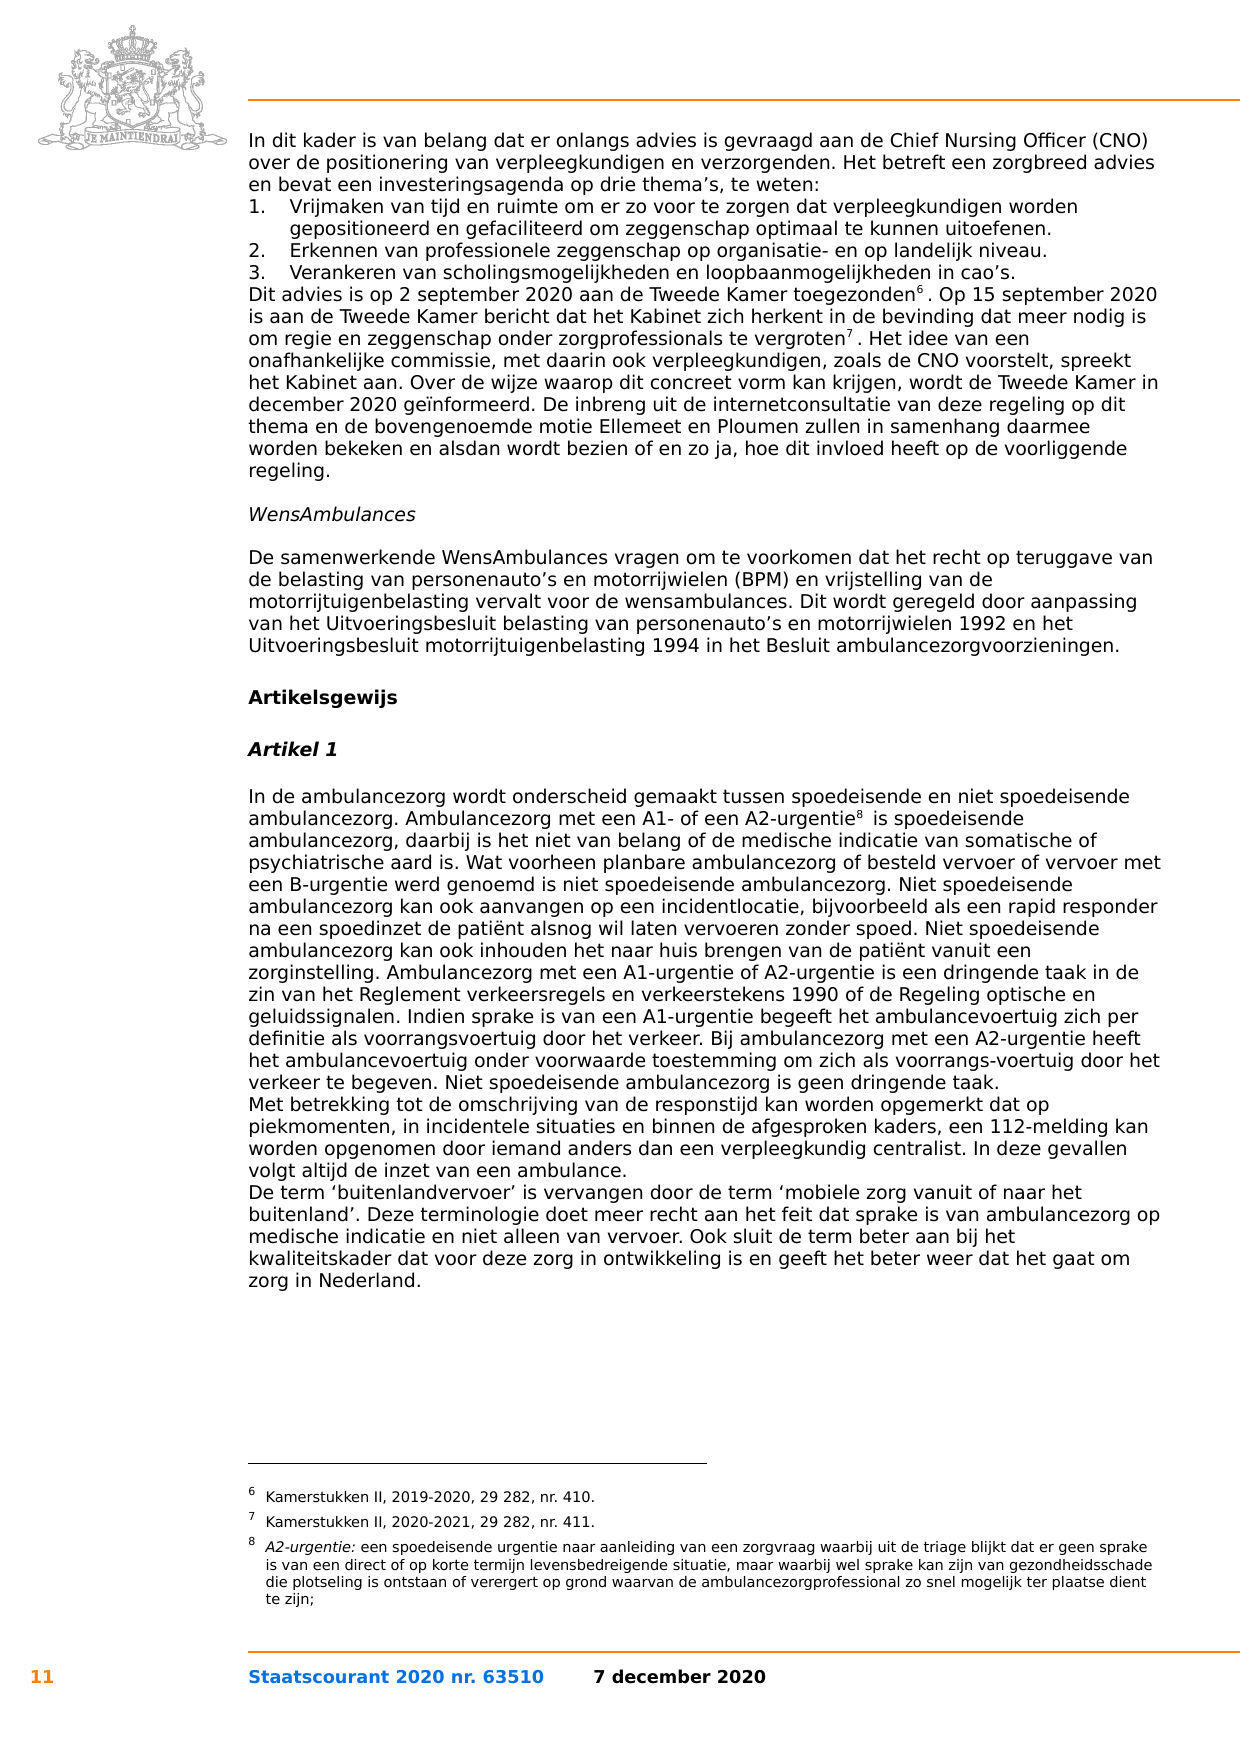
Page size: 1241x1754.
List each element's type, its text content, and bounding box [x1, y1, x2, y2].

text 2. Erkennen van professionele zeggenschap op organisatie- en op landelijk niveau. [248, 240, 1163, 262]
text In de ambulancezorg wordt onderscheid gemaakt tussen spoedeisende en niet spoedeisende ambulancezorg. Ambulancezorg met een A1- of een A2-urgentie is spoedeisende ambulancezorg, daarbij is het niet van belang of de medische indicatie van somatische of psychiatrische aard is. Wat voorheen planbare ambulancezorg of besteld vervoer of vervoer met een B-urgentie werd genoemd is niet spoedeisende ambulancezorg. Niet spoedeisende ambulancezorg kan ook aanvangen op een incidentlocatie, bijvoorbeeld als een rapid responder na een spoedinzet de patiënt alsnog wil laten vervoeren zonder spoed. Niet spoedeisende ambulancezorg kan ook inhouden het naar huis brengen van de patiënt vanuit een zorginstelling. Ambulancezorg met een A1-urgentie of A2-urgentie is een dringende taak in de zin van het Reglement verkeersregels en verkeerstekens 1990 of de Regeling optische en geluidssignalen. Indien sprake is van een A1-urgentie begeeft het ambulancevoertuig zich per definitie als voorrangsvoertuig door het verkeer. Bij ambulancezorg met een A2-urgentie heeft het ambulancevoertuig onder voorwaarde toestemming om zich als voorrangs-voertuig door het verkeer te begeven. Niet spoedeisende ambulancezorg is geen dringende taak. [248, 786, 1163, 1094]
subtitle WensAmbulances [248, 503, 1163, 525]
text 3. Verankeren van scholingsmogelijkheden en loopbaanmogelijkheden in cao’s. [248, 262, 1163, 284]
text Met betrekking tot de omschrijving van de responstijd kan worden opgemerkt dat op piekmomenten, in incidentele situaties en binnen de afgesproken kaders, een 112-melding kan worden opgenomen door iemand anders dan een verpleegkundig centralist. In deze gevallen volgt altijd de inzet van een ambulance. [248, 1094, 1163, 1182]
text De term ‘buitenlandvervoer’ is vervangen door de term ‘mobiele zorg vanuit of naar het buitenland’. Deze terminologie doet meer recht aan het feit dat sprake is van ambulancezorg op medische indicatie en niet alleen van vervoer. Ook sluit de term beter aan bij het kwaliteitskader dat voor deze zorg in ontwikkeling is en geeft het beter weer dat het gaat om zorg in Nederland. [248, 1182, 1163, 1292]
picture [38, 25, 227, 150]
subtitle Artikel 1 [248, 739, 1163, 761]
text 1. Vrijmaken van tijd en ruimte om er zo voor te zorgen dat verpleegkundigen worden gepositioneerd en gefaciliteerd om zeggenschap optimaal te kunnen uitoefenen. [248, 196, 1163, 240]
text Kamerstukken II, 2019-2020, 29 282, nr. 410. [248, 1485, 1163, 1507]
text In dit kader is van belang dat er onlangs advies is gevraagd aan de Chief Nursing Officer (CNO) over de positionering van verpleegkundigen en verzorgenden. Het betreft een zorgbreed advies en bevat een investeringsagenda op drie thema’s, te weten: [248, 130, 1163, 196]
subtitle Artikelsgewijs [248, 687, 1163, 709]
text A2-urgentie: een spoedeisende urgentie naar aanleiding van een zorgvraag waarbij uit de triage blijkt dat er geen sprake is van een direct of op korte termijn levensbedreigende situatie, maar waarbij wel sprake kan zijn van gezondheidsschade die plotseling is ontstaan of verergert op grond waarvan de ambulancezorgprofessional zo snel mogelijk ter plaatse dient te zijn; [248, 1535, 1163, 1608]
text Dit advies is op 2 september 2020 aan de Tweede Kamer toegezonden. Op 15 september 2020 is aan de Tweede Kamer bericht dat het Kabinet zich herkent in de bevinding dat meer nodig is om regie en zeggenschap onder zorgprofessionals te vergroten. Het idee van een onafhankelijke commissie, met daarin ook verpleegkundigen, zoals de CNO voorstelt, spreekt het Kabinet aan. Over de wijze waarop dit concreet vorm kan krijgen, wordt de Tweede Kamer in december 2020 geïnformeerd. De inbreng uit de internetconsultatie van deze regeling op dit thema en de bovengenoemde motie Ellemeet en Ploumen zullen in samenhang daarmee worden bekeken en alsdan wordt bezien of en zo ja, hoe dit invloed heeft op de voorliggende regeling. [248, 284, 1163, 482]
text De samenwerkende WensAmbulances vragen om te voorkomen dat het recht op teruggave van de belasting van personenauto’s en motorrijwielen (BPM) en vrijstelling van de motorrijtuigenbelasting vervalt voor de wensambulances. Dit wordt geregeld door aanpassing van het Uitvoeringsbesluit belasting van personenauto’s en motorrijwielen 1992 en het Uitvoeringsbesluit motorrijtuigenbelasting 1994 in het Besluit ambulancezorgvoorzieningen. [248, 547, 1163, 657]
text Kamerstukken II, 2020-2021, 29 282, nr. 411. [248, 1510, 1163, 1532]
